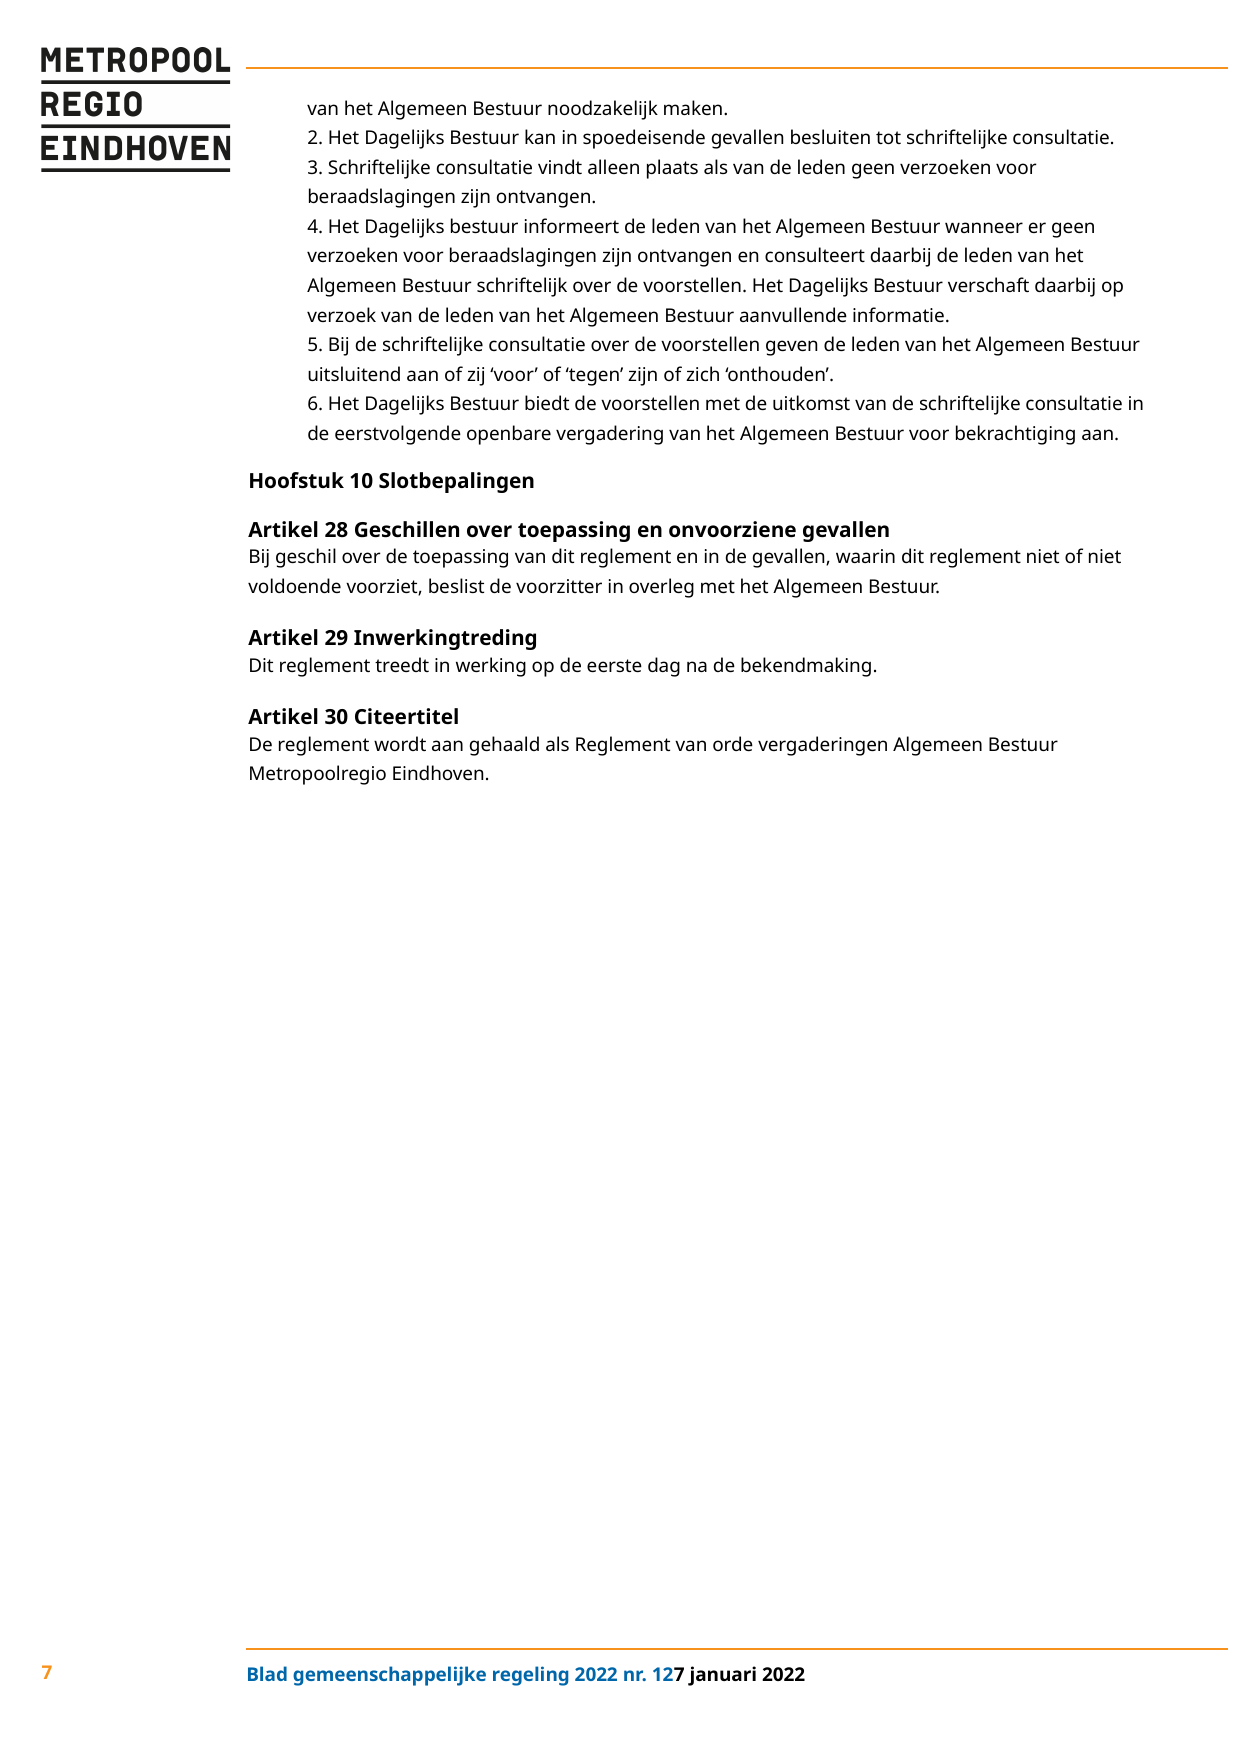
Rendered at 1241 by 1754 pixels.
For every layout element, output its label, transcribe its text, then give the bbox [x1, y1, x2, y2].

text Dit reglement treedt in werking op de eerste dag na de bekendmaking. [248, 652, 1152, 678]
text Bij geschil over de toepassing van dit reglement en in de gevallen, waarin dit reglement niet of niet voldoende voorziet, beslist de voorzitter in overleg met het Algemeen Bestuur. [248, 543, 1152, 599]
list 4. Het Dagelijks bestuur informeert de leden van het Algemeen Bestuur wanneer er geen verzoeken voor beraadslagingen zijn ontvangen en consulteert daarbij de leden van het Algemeen Bestuur schriftelijk over de voorstellen. Het Dagelijks Bestuur verschaft daarbij op verzoek van de leden van het Algemeen Bestuur aanvullende informatie. [248, 213, 1152, 328]
list 3. Schriftelijke consultatie vindt alleen plaats als van de leden geen verzoeken voor beraadslagingen zijn ontvangen. [248, 154, 1152, 209]
text Hoofstuk 10 Slotbepalingen [248, 466, 1152, 494]
list 6. Het Dagelijks Bestuur biedt de voorstellen met de uitkomst van de schriftelijke consultatie in de eerstvolgende openbare vergadering van het Algemeen Bestuur voor bekrachtiging aan. [248, 391, 1152, 446]
picture [41, 47, 231, 172]
list 2. Het Dagelijks Bestuur kan in spoedeisende gevallen besluiten tot schriftelijke consultatie. [248, 124, 1152, 150]
text Artikel 29 Inwerkingtreding [248, 623, 1152, 652]
text De reglement wordt aan gehaald als Reglement van orde vergaderingen Algemeen Bestuur Metropoolregio Eindhoven. [248, 731, 1152, 786]
text Artikel 30 Citeertitel [248, 702, 1152, 731]
list van het Algemeen Bestuur noodzakelijk maken. [248, 95, 1152, 121]
text Artikel 28 Geschillen over toepassing en onvoorziene gevallen [248, 515, 1152, 543]
list 5. Bij de schriftelijke consultatie over de voorstellen geven de leden van het Algemeen Bestuur uitsluitend aan of zij ‘voor’ of ‘tegen’ zijn of zich ‘onthouden’. [248, 331, 1152, 387]
